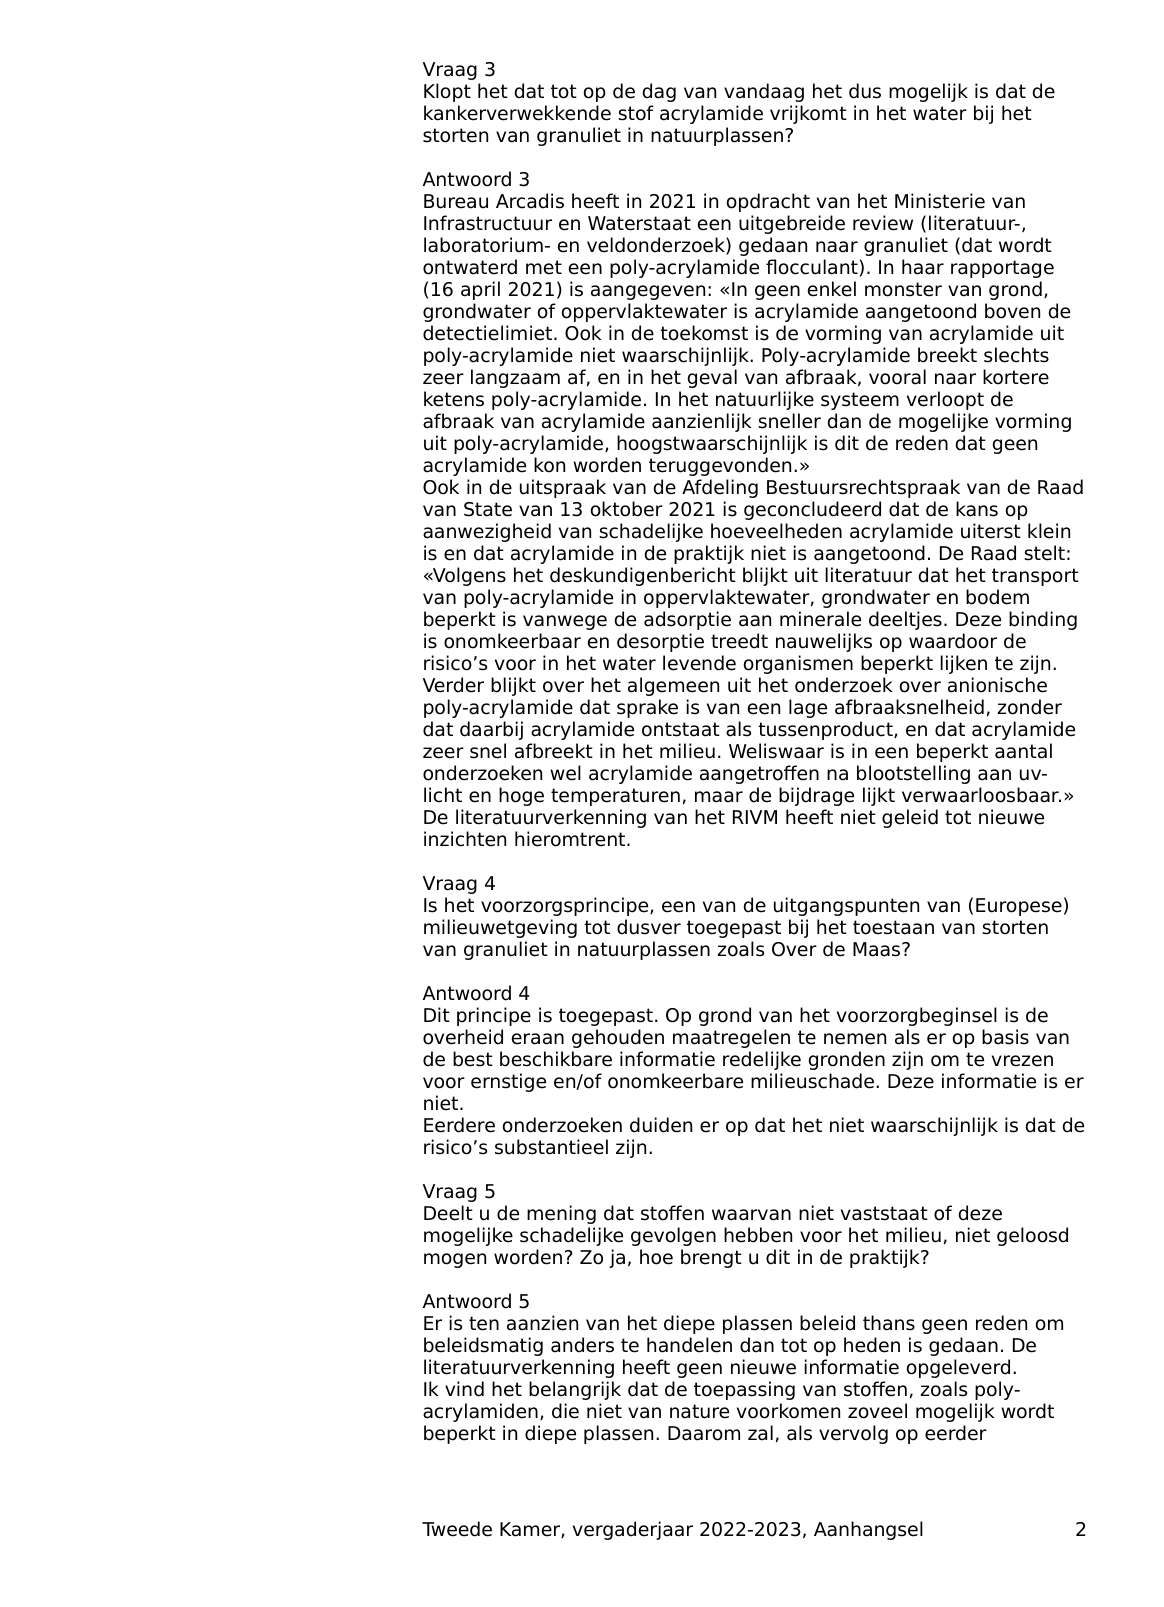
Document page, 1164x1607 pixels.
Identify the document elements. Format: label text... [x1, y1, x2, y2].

text Eerdere onderzoeken duiden er op dat het niet waarschijnlijk is dat de risico’s substantieel zijn. [422, 1115, 1087, 1159]
text Klopt het dat tot op de dag van vandaag het dus mogelijk is dat de kankerverwekkende stof acrylamide vrijkomt in het water bij het storten van granuliet in natuurplassen? [422, 81, 1087, 147]
text Antwoord 5 [422, 1291, 1087, 1313]
text Vraag 4 [422, 873, 1087, 895]
text Antwoord 4 [422, 983, 1087, 1005]
text De literatuurverkenning van het RIVM heeft niet geleid tot nieuwe inzichten hieromtrent. [422, 807, 1087, 851]
text Er is ten aanzien van het diepe plassen beleid thans geen reden om beleidsmatig anders te handelen dan tot op heden is gedaan. De literatuurverkenning heeft geen nieuwe informatie opgeleverd. [422, 1313, 1087, 1379]
text Antwoord 3 [422, 169, 1087, 191]
text Ook in de uitspraak van de Afdeling Bestuursrechtspraak van de Raad van State van 13 oktober 2021 is geconcludeerd dat de kans op aanwezigheid van schadelijke hoeveelheden acrylamide uiterst klein is en dat acrylamide in de praktijk niet is aangetoond. De Raad stelt: «Volgens het deskundigenbericht blijkt uit literatuur dat het transport van poly-acrylamide in oppervlaktewater, grondwater en bodem beperkt is vanwege de adsorptie aan minerale deeltjes. Deze binding is onomkeerbaar en desorptie treedt nauwelijks op waardoor de risico’s voor in het water levende organismen beperkt lijken te zijn. Verder blijkt over het algemeen uit het onderzoek over anionische poly-acrylamide dat sprake is van een lage afbraaksnelheid, zonder dat daarbij acrylamide ontstaat als tussenproduct, en dat acrylamide zeer snel afbreekt in het milieu. Weliswaar is in een beperkt aantal onderzoeken wel acrylamide aangetroffen na blootstelling aan uv-licht en hoge temperaturen, maar de bijdrage lijkt verwaarloosbaar.» [422, 477, 1087, 807]
text Deelt u de mening dat stoffen waarvan niet vaststaat of deze mogelijke schadelijke gevolgen hebben voor het milieu, niet geloosd mogen worden? Zo ja, hoe brengt u dit in de praktijk? [422, 1203, 1087, 1269]
text Vraag 3 [422, 59, 1087, 81]
text Is het voorzorgsprincipe, een van de uitgangspunten van (Europese) milieuwetgeving tot dusver toegepast bij het toestaan van storten van granuliet in natuurplassen zoals Over de Maas? [422, 895, 1087, 961]
text Ik vind het belangrijk dat de toepassing van stoffen, zoals poly-acrylamiden, die niet van nature voorkomen zoveel mogelijk wordt beperkt in diepe plassen. Daarom zal, als vervolg op eerder [422, 1379, 1087, 1445]
text Vraag 5 [422, 1181, 1087, 1203]
text Dit principe is toegepast. Op grond van het voorzorgbeginsel is de overheid eraan gehouden maatregelen te nemen als er op basis van de best beschikbare informatie redelijke gronden zijn om te vrezen voor ernstige en/of onomkeerbare milieuschade. Deze informatie is er niet. [422, 1005, 1087, 1115]
text Bureau Arcadis heeft in 2021 in opdracht van het Ministerie van Infrastructuur en Waterstaat een uitgebreide review (literatuur-, laboratorium- en veldonderzoek) gedaan naar granuliet (dat wordt ontwaterd met een poly-acrylamide flocculant). In haar rapportage (16 april 2021) is aangegeven: «In geen enkel monster van grond, grondwater of oppervlaktewater is acrylamide aangetoond boven de detectielimiet. Ook in de toekomst is de vorming van acrylamide uit poly-acrylamide niet waarschijnlijk. Poly-acrylamide breekt slechts zeer langzaam af, en in het geval van afbraak, vooral naar kortere ketens poly-acrylamide. In het natuurlijke systeem verloopt de afbraak van acrylamide aanzienlijk sneller dan de mogelijke vorming uit poly-acrylamide, hoogstwaarschijnlijk is dit de reden dat geen acrylamide kon worden teruggevonden.» [422, 191, 1087, 477]
